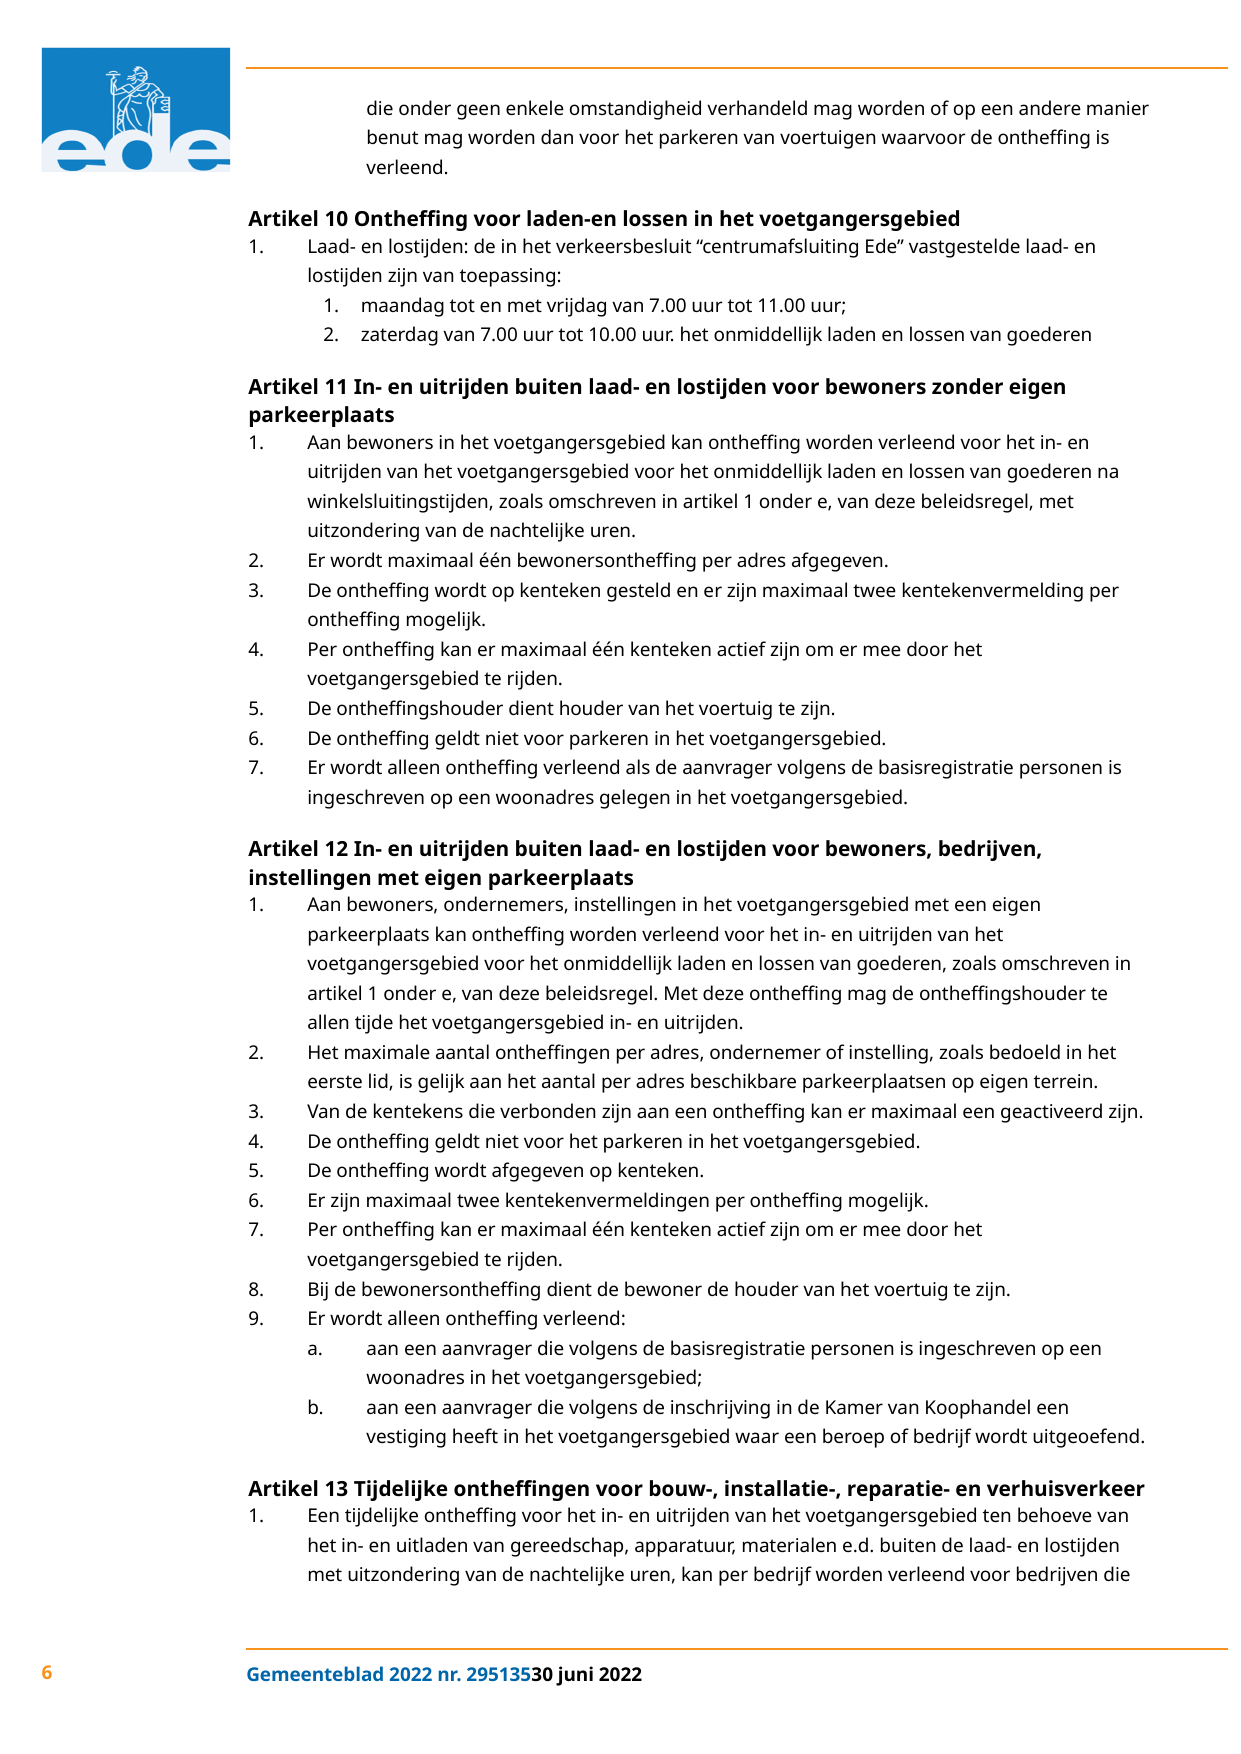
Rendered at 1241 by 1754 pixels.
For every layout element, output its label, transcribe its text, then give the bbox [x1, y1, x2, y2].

list Er wordt maximaal één bewonersontheffing per adres afgegeven. [248, 547, 1152, 573]
list Aan bewoners in het voetgangersgebied kan ontheffing worden verleend voor het in- en uitrijden van het voetgangersgebied voor het onmiddellijk laden en lossen van goederen na winkelsluitingstijden, zoals omschreven in artikel 1 onder e, van deze beleidsregel, met uitzondering van de nachtelijke uren. [248, 429, 1152, 543]
list zaterdag van 7.00 uur tot 10.00 uur. het onmiddellijk laden en lossen van goederen [323, 322, 1152, 347]
picture [41, 47, 231, 172]
list Van de kentekens die verbonden zijn aan een ontheffing kan er maximaal een geactiveerd zijn. [248, 1098, 1152, 1124]
list Aan bewoners, ondernemers, instellingen in het voetgangersgebied met een eigen parkeerplaats kan ontheffing worden verleend voor het in- en uitrijden van het voetgangersgebied voor het onmiddellijk laden en lossen van goederen, zoals omschreven in artikel 1 onder e, van deze beleidsregel. Met deze ontheffing mag de ontheffingshouder te allen tijde het voetgangersgebied in- en uitrijden. [248, 891, 1152, 1035]
list Er zijn maximaal twee kentekenvermeldingen per ontheffing mogelijk. [248, 1187, 1152, 1213]
list De ontheffingshouder dient houder van het voertuig te zijn. [248, 695, 1152, 721]
list Laad- en lostijden: de in het verkeersbesluit “centrumafsluiting Ede” vastgestelde laad- en lostijden zijn van toepassing: [248, 233, 1152, 288]
text Artikel 12 In- en uitrijden buiten laad- en lostijden voor bewoners, bedrijven, instellingen met eigen parkeerplaats [248, 834, 1152, 891]
list De ontheffing wordt afgegeven op kenteken. [248, 1157, 1152, 1183]
text Artikel 13 Tijdelijke ontheffingen voor bouw-, installatie-, reparatie- en verhuisverkeer [248, 1474, 1152, 1502]
list Een tijdelijke ontheffing voor het in- en uitrijden van het voetgangersgebied ten behoeve van het in- en uitladen van gereedschap, apparatuur, materialen e.d. buiten de laad- en lostijden met uitzondering van de nachtelijke uren, kan per bedrijf worden verleend voor bedrijven die [248, 1502, 1152, 1587]
list De ontheffing wordt op kenteken gesteld en er zijn maximaal twee kentekenvermelding per ontheffing mogelijk. [248, 577, 1152, 632]
list Er wordt alleen ontheffing verleend: [248, 1305, 1152, 1331]
list aan een aanvrager die volgens de inschrijving in de Kamer van Koophandel een vestiging heeft in het voetgangersgebied waar een beroep of bedrijf wordt uitgeoefend. [307, 1394, 1152, 1449]
list Per ontheffing kan er maximaal één kenteken actief zijn om er mee door het voetgangersgebied te rijden. [248, 1217, 1152, 1272]
text Artikel 10 Ontheffing voor laden-en lossen in het voetgangersgebied [248, 204, 1152, 233]
list aan een aanvrager die volgens de basisregistratie personen is ingeschreven op een woonadres in het voetgangersgebied; [307, 1335, 1152, 1390]
list Bij de bewonersontheffing dient de bewoner de houder van het voertuig te zijn. [248, 1276, 1152, 1301]
text Artikel 11 In- en uitrijden buiten laad- en lostijden voor bewoners zonder eigen parkeerplaats [248, 372, 1152, 429]
list die onder geen enkele omstandigheid verhandeld mag worden of op een andere manier benut mag worden dan voor het parkeren van voertuigen waarvoor de ontheffing is verleend. [307, 95, 1152, 180]
list Er wordt alleen ontheffing verleend als de aanvrager volgens de basisregistratie personen is ingeschreven op een woonadres gelegen in het voetgangersgebied. [248, 754, 1152, 809]
list De ontheffing geldt niet voor het parkeren in het voetgangersgebied. [248, 1128, 1152, 1153]
list maandag tot en met vrijdag van 7.00 uur tot 11.00 uur; [323, 292, 1152, 318]
list De ontheffing geldt niet voor parkeren in het voetgangersgebied. [248, 725, 1152, 750]
list Het maximale aantal ontheffingen per adres, ondernemer of instelling, zoals bedoeld in het eerste lid, is gelijk aan het aantal per adres beschikbare parkeerplaatsen op eigen terrein. [248, 1039, 1152, 1094]
list Per ontheffing kan er maximaal één kenteken actief zijn om er mee door het voetgangersgebied te rijden. [248, 636, 1152, 691]
